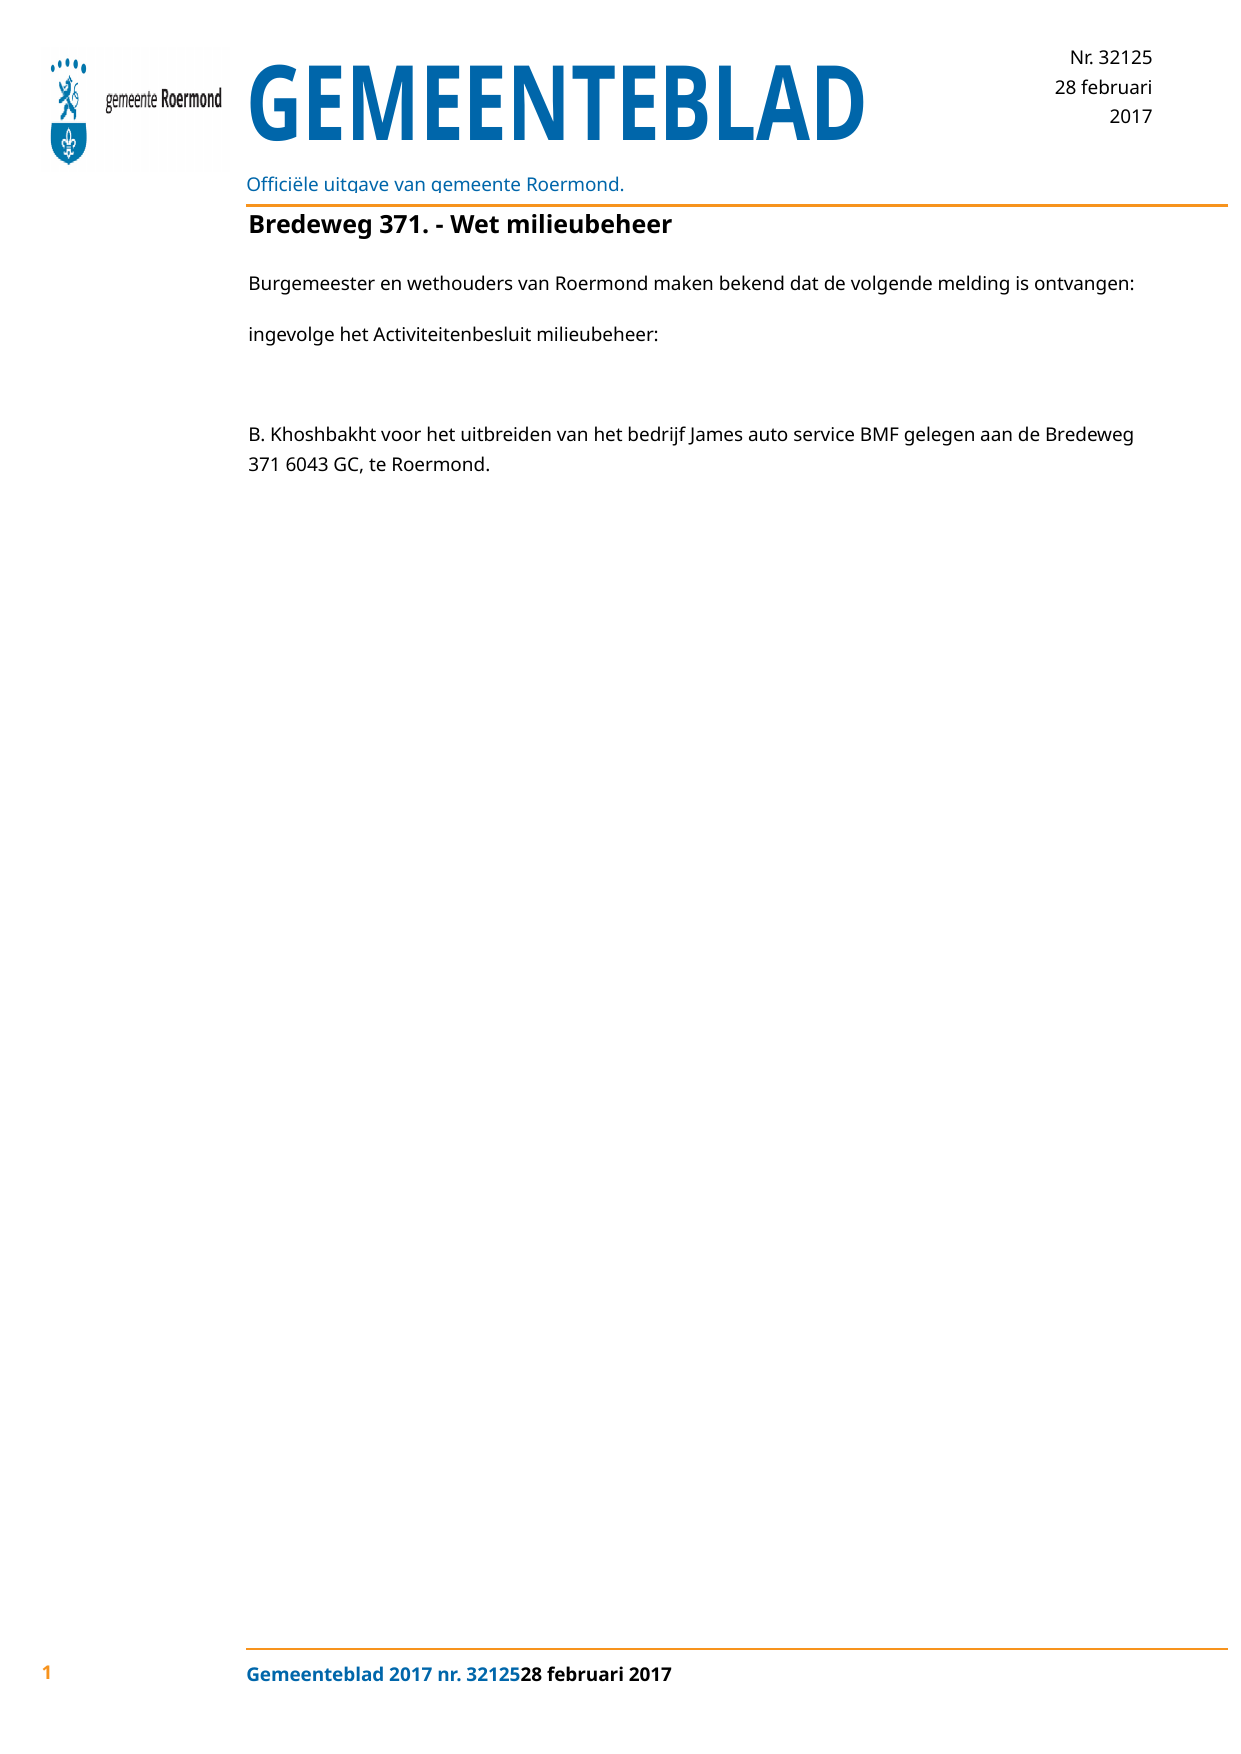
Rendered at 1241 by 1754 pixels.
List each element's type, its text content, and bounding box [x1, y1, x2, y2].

text Burgemeester en wethouders van Roermond maken bekend dat de volgende melding is ontvangen: [248, 270, 1152, 296]
text B. Khoshbakht voor het uitbreiden van het bedrijf James auto service BMF gelegen aan de Bredeweg 371 6043 GC, te Roermond. [248, 422, 1152, 477]
picture [41, 47, 231, 172]
text ingevolge het Activiteitenbesluit milieubeheer: [248, 321, 1152, 346]
text Bredeweg 371. - Wet milieubeheer [248, 207, 1152, 241]
